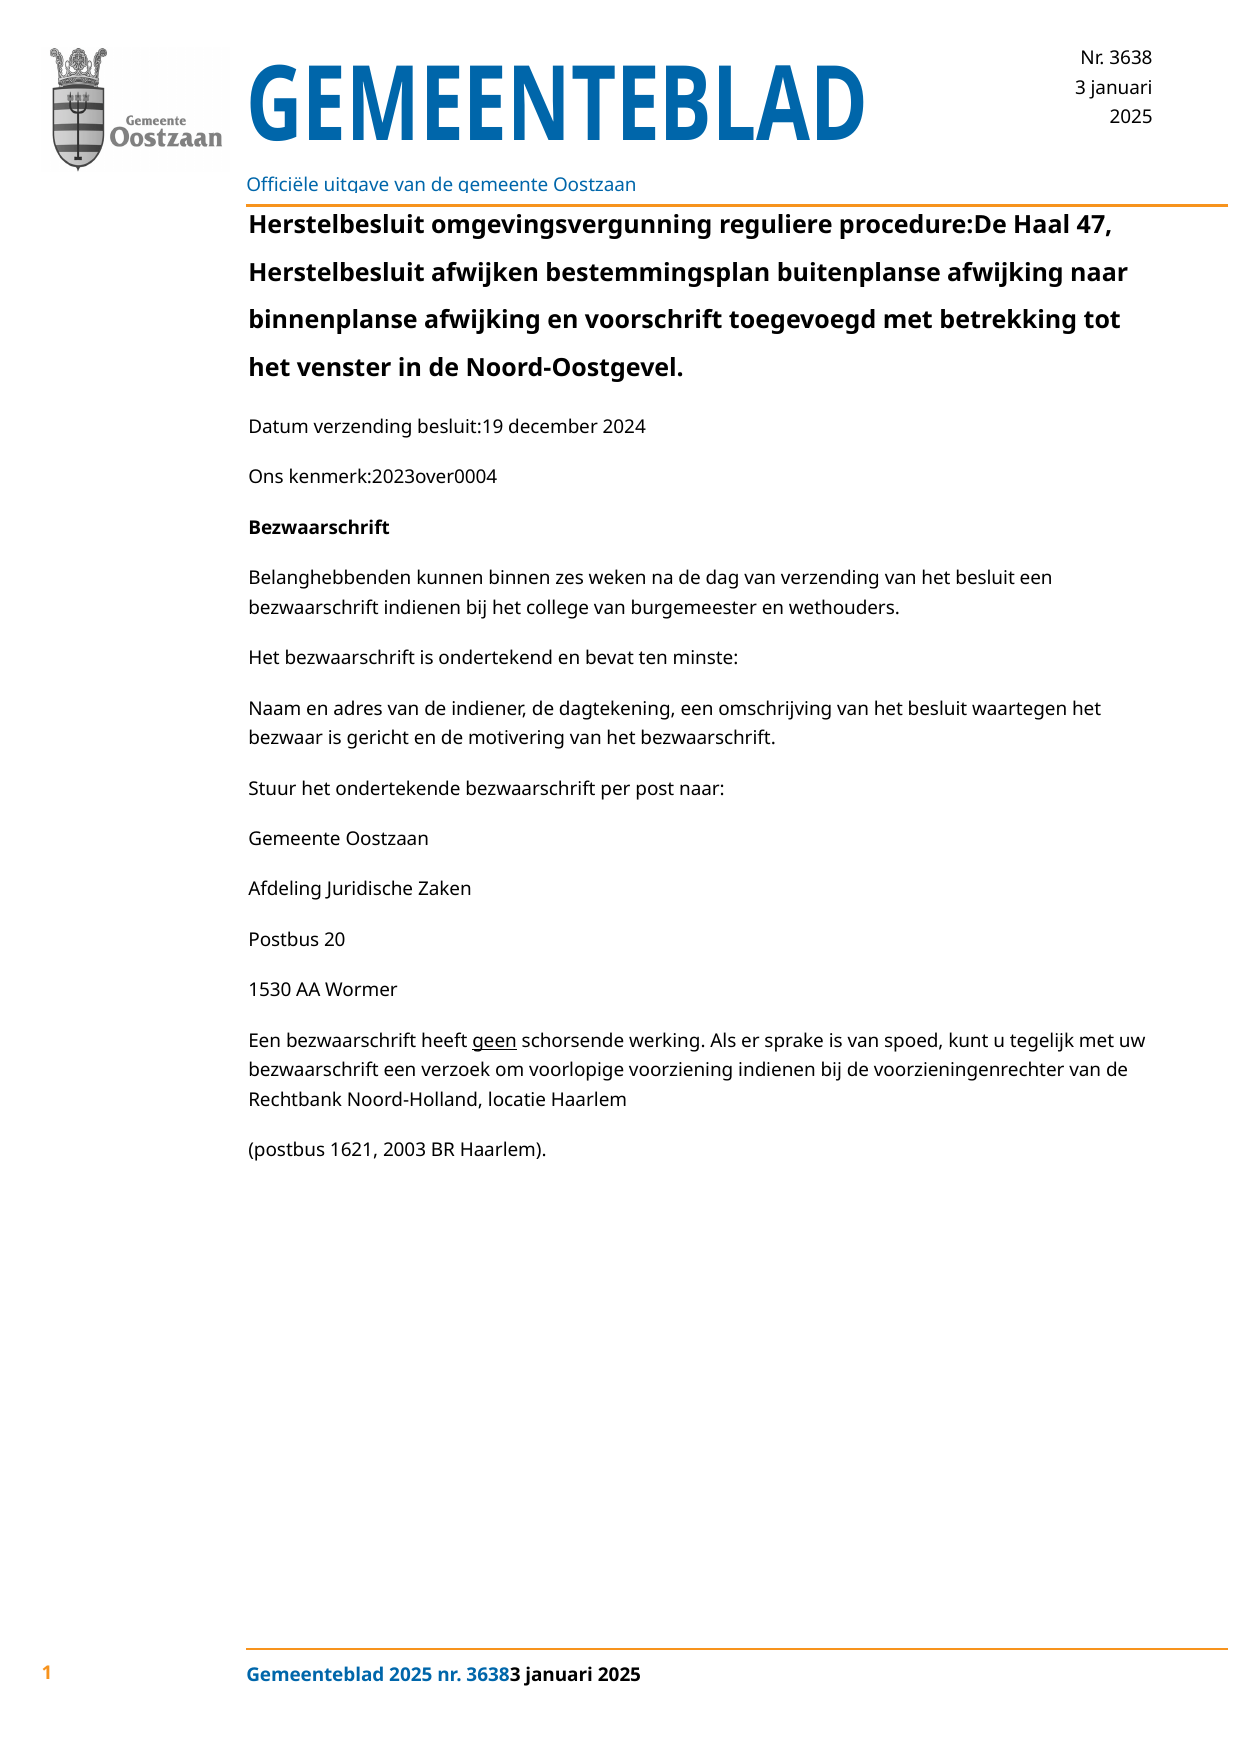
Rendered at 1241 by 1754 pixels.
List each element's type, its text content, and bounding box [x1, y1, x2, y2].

picture [41, 47, 231, 172]
text Datum verzending besluit:19 december 2024 [248, 413, 1152, 439]
text Ons kenmerk:2023over0004 [248, 463, 1152, 489]
text Postbus 20 [248, 926, 1152, 952]
text Stuur het ondertekende bezwaarschrift per post naar: [248, 775, 1152, 801]
text Naam en adres van de indiener, de dagtekening, een omschrijving van het besluit waartegen het bezwaar is gericht en de motivering van het bezwaarschrift. [248, 695, 1152, 750]
text Herstelbesluit omgevingsvergunning reguliere procedure:De Haal 47, Herstelbesluit afwijken bestemmingsplan buitenplanse afwijking naar binnenplanse afwijking en voorschrift toegevoegd met betrekking tot het venster in de Noord-Oostgevel. [248, 207, 1152, 384]
text Het bezwaarschrift is ondertekend en bevat ten minste: [248, 644, 1152, 670]
text Afdeling Juridische Zaken [248, 876, 1152, 901]
text Een bezwaarschrift heeft geen schorsende werking. Als er sprake is van spoed, kunt u tegelijk met uw bezwaarschrift een verzoek om voorlopige voorziening indienen bij de voorzieningenrechter van de Rechtbank Noord-Holland, locatie Haarlem [248, 1027, 1152, 1112]
text Bezwaarschrift [248, 514, 1152, 540]
text Belanghebbenden kunnen binnen zes weken na de dag van verzending van het besluit een bezwaarschrift indienen bij het college van burgemeester en wethouders. [248, 564, 1152, 620]
text 1530 AA Wormer [248, 976, 1152, 1002]
text Gemeente Oostzaan [248, 825, 1152, 851]
text (postbus 1621, 2003 BR Haarlem). [248, 1136, 1152, 1162]
